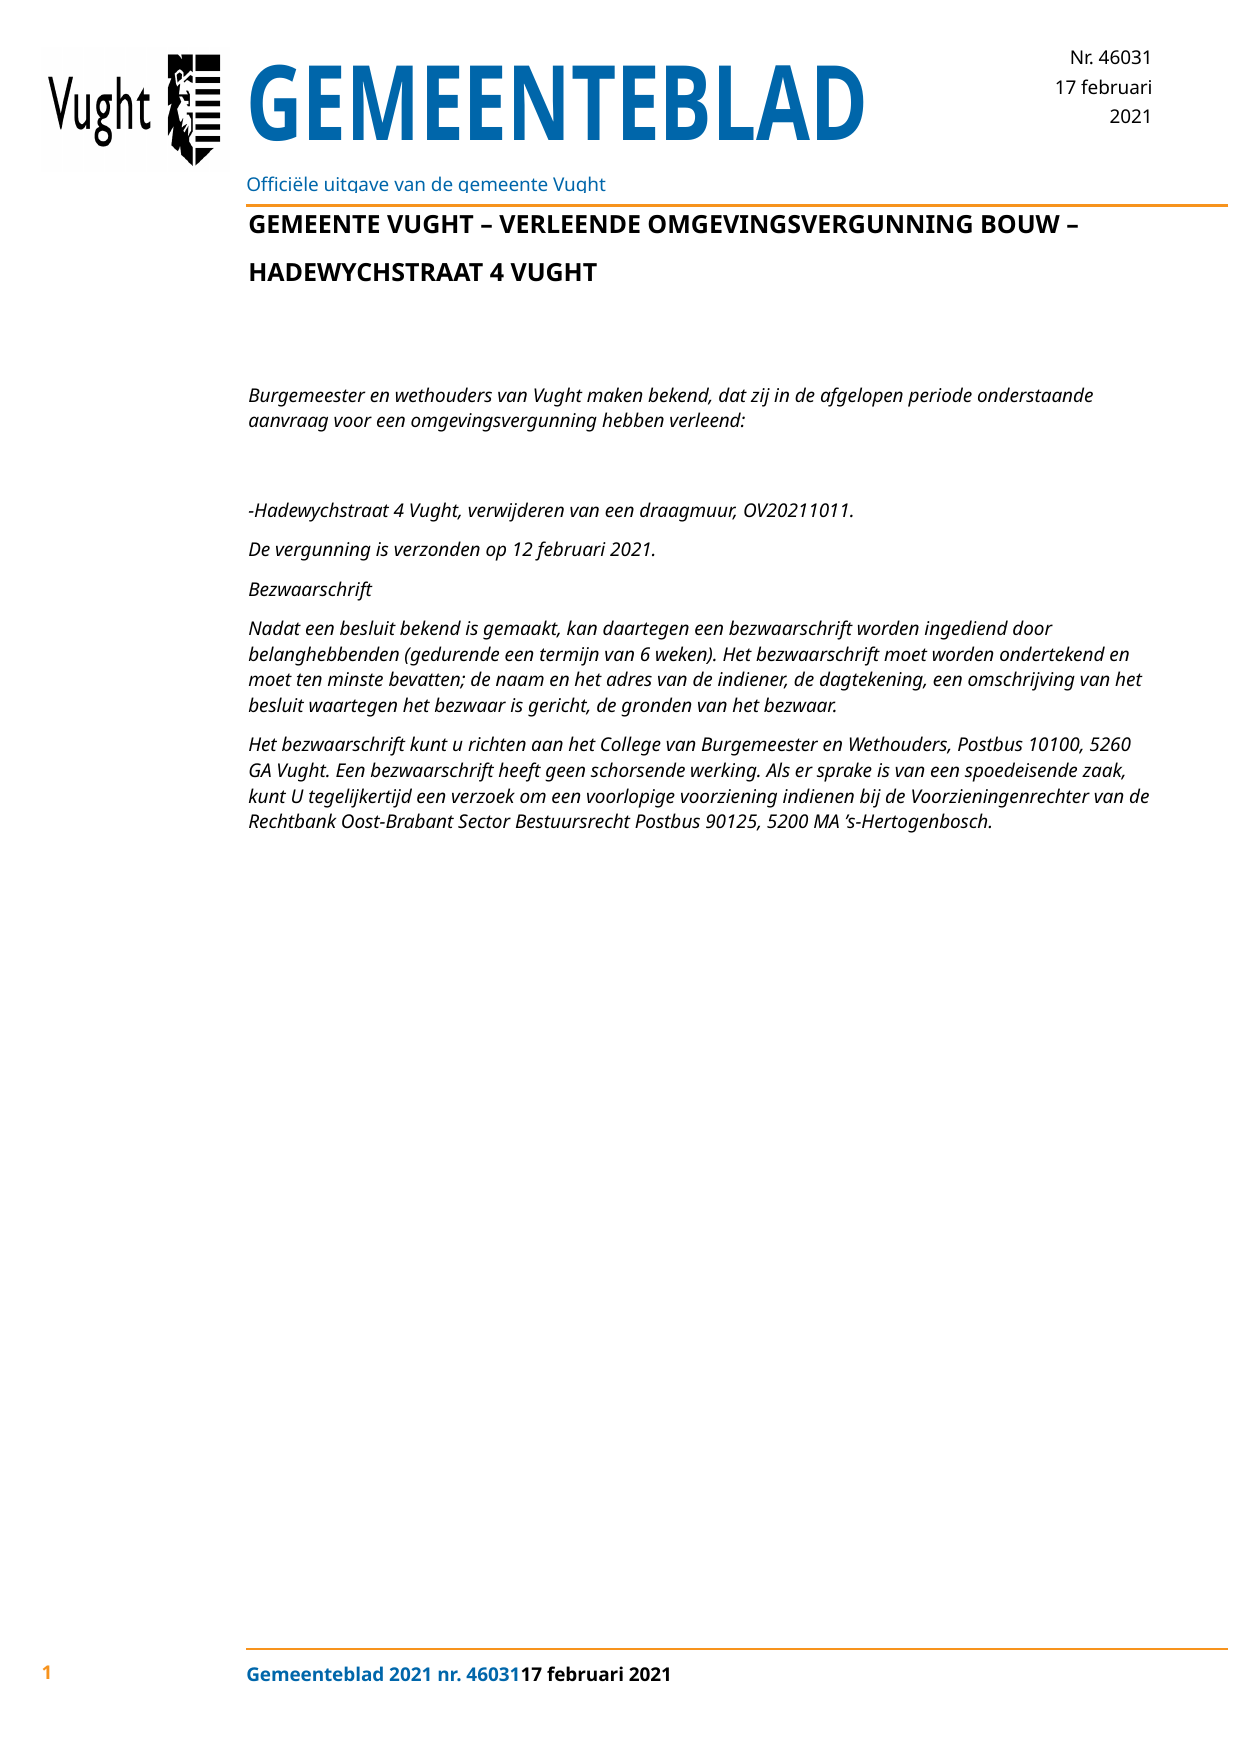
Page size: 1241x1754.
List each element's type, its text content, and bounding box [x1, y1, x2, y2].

text Het bezwaarschrift kunt u richten aan het College van Burgemeester en Wethouders, Postbus 10100, 5260 GA Vught. Een bezwaarschrift heeft geen schorsende werking. Als er sprake is van een spoedeisende zaak, kunt U tegelijkertijd een verzoek om een voorlopige voorziening indienen bij de Voorzieningenrechter van de Rechtbank Oost-Brabant Sector Bestuursrecht Postbus 90125, 5200 MA ’s-Hertogenbosch. [248, 732, 1152, 834]
text Burgemeester en wethouders van Vught maken bekend, dat zij in de afgelopen periode onderstaande aanvraag voor een omgevingsvergunning hebben verleend: [248, 382, 1152, 433]
text Bezwaarschrift [248, 576, 1152, 602]
text -Hadewychstraat 4 Vught, verwijderen van een draagmuur, OV20211011. [248, 497, 1152, 523]
text De vergunning is verzonden op 12 februari 2021. [248, 537, 1152, 562]
text GEMEENTE VUGHT – VERLEENDE OMGEVINGSVERGUNNING BOUW –HADEWYCHSTRAAT 4 VUGHT [248, 207, 1152, 288]
text Nadat een besluit bekend is gemaakt, kan daartegen een bezwaarschrift worden ingediend door belanghebbenden (gedurende een termijn van 6 weken). Het bezwaarschrift moet worden ondertekend en moet ten minste bevatten; de naam en het adres van de indiener, de dagtekening, een omschrijving van het besluit waartegen het bezwaar is gericht, de gronden van het bezwaar. [248, 615, 1152, 718]
picture [41, 47, 231, 172]
